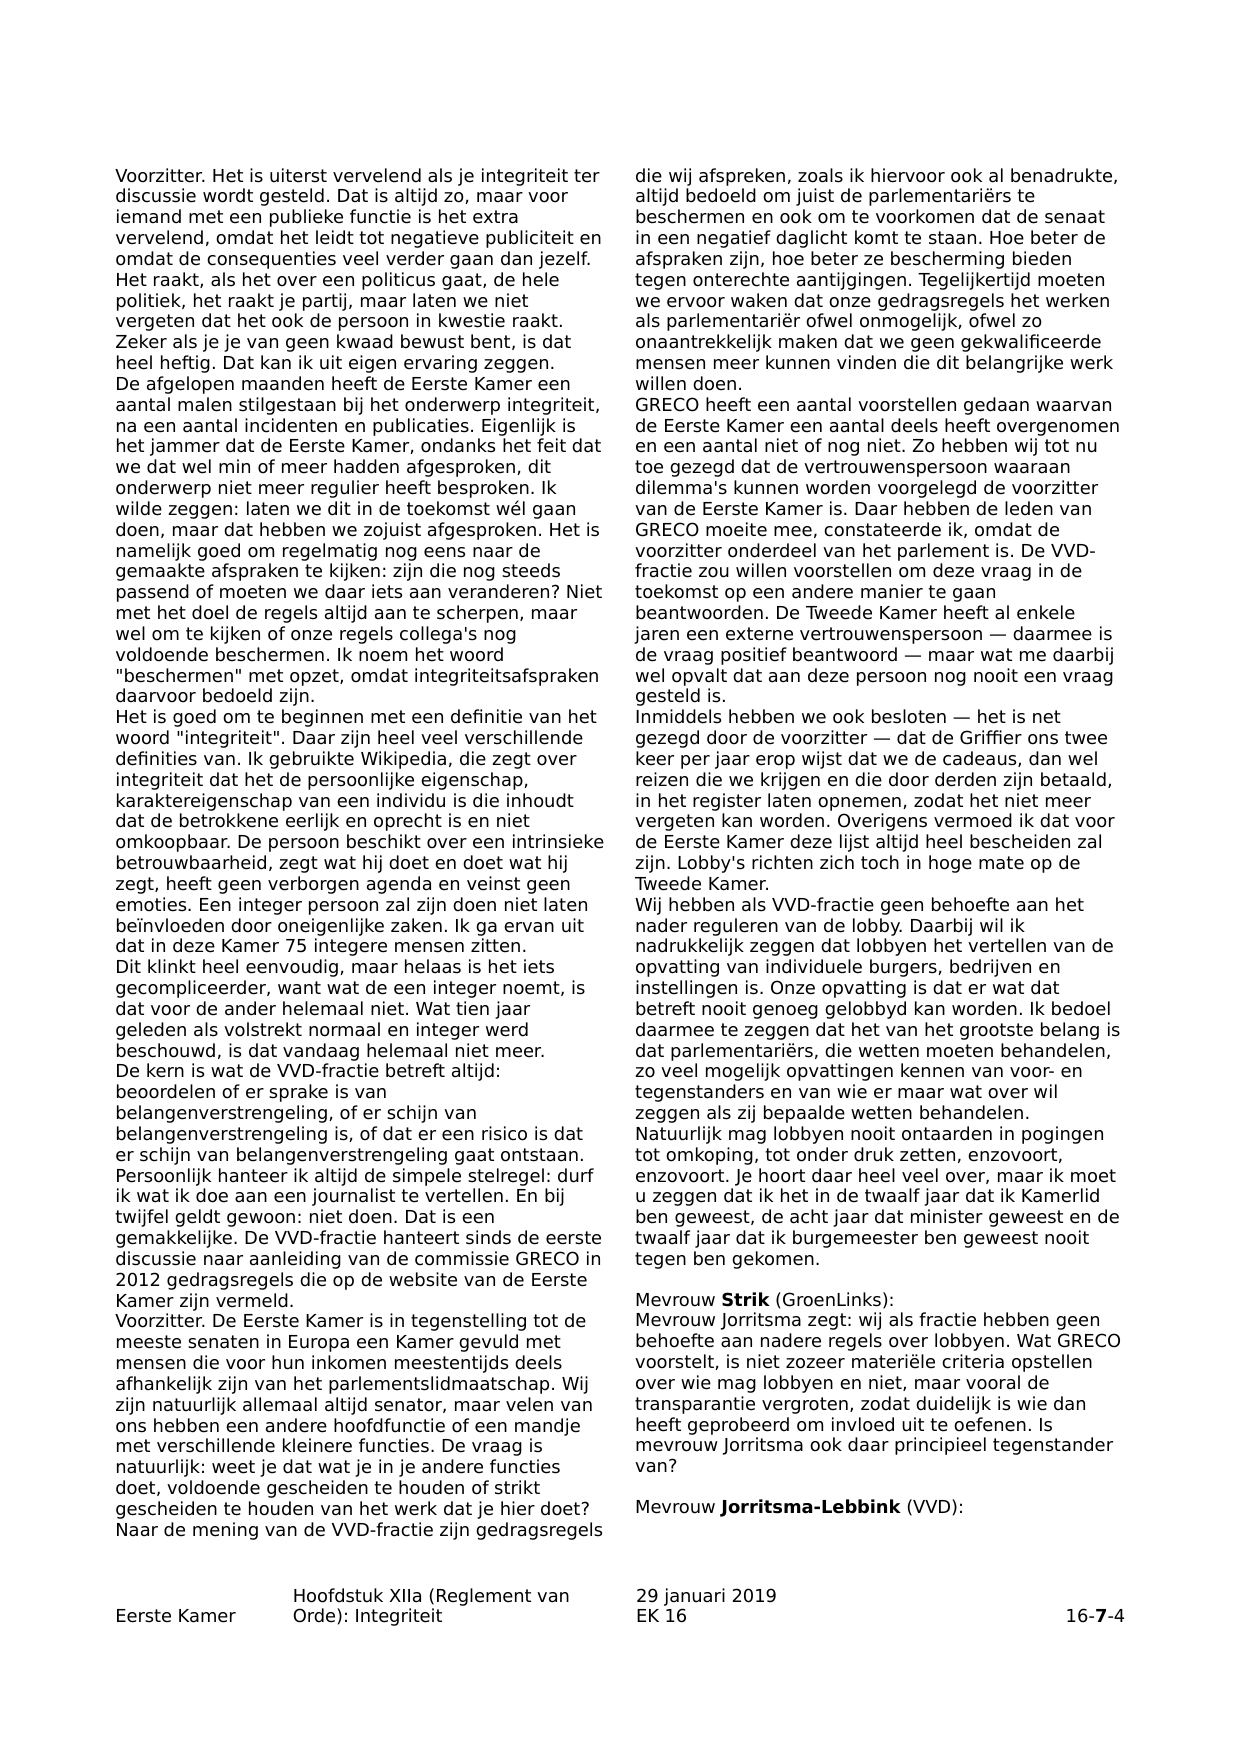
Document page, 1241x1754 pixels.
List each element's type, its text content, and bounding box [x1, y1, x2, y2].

text Het is goed om te beginnen met een definitie van het woord "integriteit". Daar zijn heel veel verschillende definities van. Ik gebruikte Wikipedia, die zegt over integriteit dat het de persoonlijke eigenschap, karaktereigenschap van een individu is die inhoudt dat de betrokkene eerlijk en oprecht is en niet omkoopbaar. De persoon beschikt over een intrinsieke betrouwbaarheid, zegt wat hij doet en doet wat hij zegt, heeft geen verborgen agenda en veinst geen emoties. Een integer persoon zal zijn doen niet laten beïnvloeden door oneigenlijke zaken. Ik ga ervan uit dat in deze Kamer 75 integere mensen zitten. [115, 707, 605, 957]
text De kern is wat de VVD-fractie betreft altijd: beoordelen of er sprake is van belangenverstrengeling, of er schijn van belangenverstrengeling is, of dat er een risico is dat er schijn van belangenverstrengeling gaat ontstaan. Persoonlijk hanteer ik altijd de simpele stelregel: durf ik wat ik doe aan een journalist te vertellen. En bij twijfel geldt gewoon: niet doen. Dat is een gemakkelijke. De VVD-fractie hanteert sinds de eerste discussie naar aanleiding van de commissie GRECO in 2012 gedragsregels die op de website van de Eerste Kamer zijn vermeld. [115, 1061, 605, 1311]
text Dit klinkt heel eenvoudig, maar helaas is het iets gecompliceerder, want wat de een integer noemt, is dat voor de ander helemaal niet. Wat tien jaar geleden als volstrekt normaal en integer werd beschouwd, is dat vandaag helemaal niet meer. [115, 957, 605, 1061]
text GRECO heeft een aantal voorstellen gedaan waarvan de Eerste Kamer een aantal deels heeft overgenomen en een aantal niet of nog niet. Zo hebben wij tot nu toe gezegd dat de vertrouwenspersoon waaraan dilemma's kunnen worden voorgelegd de voorzitter van de Eerste Kamer is. Daar hebben de leden van GRECO moeite mee, constateerde ik, omdat de voorzitter onderdeel van het parlement is. De VVD-fractie zou willen voorstellen om deze vraag in de toekomst op een andere manier te gaan beantwoorden. De Tweede Kamer heeft al enkele jaren een externe vertrouwenspersoon — daarmee is de vraag positief beantwoord — maar wat me daarbij wel opvalt dat aan deze persoon nog nooit een vraag gesteld is. [635, 394, 1125, 707]
text Wij hebben als VVD-fractie geen behoefte aan het nader reguleren van de lobby. Daarbij wil ik nadrukkelijk zeggen dat lobbyen het vertellen van de opvatting van individuele burgers, bedrijven en instellingen is. Onze opvatting is dat er wat dat betreft nooit genoeg gelobbyd kan worden. Ik bedoel daarmee te zeggen dat het van het grootste belang is dat parlementariërs, die wetten moeten behandelen, zo veel mogelijk opvattingen kennen van voor- en tegenstanders en van wie er maar wat over wil zeggen als zij bepaalde wetten behandelen. [635, 894, 1125, 1124]
text die wij afspreken, zoals ik hiervoor ook al benadrukte, altijd bedoeld om juist de parlementariërs te beschermen en ook om te voorkomen dat de senaat in een negatief daglicht komt te staan. Hoe beter de afspraken zijn, hoe beter ze bescherming bieden tegen onterechte aantijgingen. Tegelijkertijd moeten we ervoor waken dat onze gedragsregels het werken als parlementariër ofwel onmogelijk, ofwel zo onaantrekkelijk maken dat we geen gekwalificeerde mensen meer kunnen vinden die dit belangrijke werk willen doen. [635, 165, 1125, 394]
text Mevrouw Jorritsma-Lebbink (VVD): [635, 1497, 1125, 1518]
text Mevrouw Jorritsma zegt: wij als fractie hebben geen behoefte aan nadere regels over lobbyen. Wat GRECO voorstelt, is niet zozeer materiële criteria opstellen over wie mag lobbyen en niet, maar vooral de transparantie vergroten, zodat duidelijk is wie dan heeft geprobeerd om invloed uit te oefenen. Is mevrouw Jorritsma ook daar principieel tegenstander van? [635, 1310, 1125, 1477]
text De afgelopen maanden heeft de Eerste Kamer een aantal malen stilgestaan bij het onderwerp integriteit, na een aantal incidenten en publicaties. Eigenlijk is het jammer dat de Eerste Kamer, ondanks het feit dat we dat wel min of meer hadden afgesproken, dit onderwerp niet meer regulier heeft besproken. Ik wilde zeggen: laten we dit in de toekomst wél gaan doen, maar dat hebben we zojuist afgesproken. Het is namelijk goed om regelmatig nog eens naar de gemaakte afspraken te kijken: zijn die nog steeds passend of moeten we daar iets aan veranderen? Niet met het doel de regels altijd aan te scherpen, maar wel om te kijken of onze regels collega's nog voldoende beschermen. Ik noem het woord "beschermen" met opzet, omdat integriteitsafspraken daarvoor bedoeld zijn. [115, 374, 605, 707]
text Mevrouw Strik (GroenLinks): [635, 1289, 1125, 1310]
text Inmiddels hebben we ook besloten — het is net gezegd door de voorzitter — dat de Griffier ons twee keer per jaar erop wijst dat we de cadeaus, dan wel reizen die we krijgen en die door derden zijn betaald, in het register laten opnemen, zodat het niet meer vergeten kan worden. Overigens vermoed ik dat voor de Eerste Kamer deze lijst altijd heel bescheiden zal zijn. Lobby's richten zich toch in hoge mate op de Tweede Kamer. [635, 707, 1125, 894]
text Voorzitter. Het is uiterst vervelend als je integriteit ter discussie wordt gesteld. Dat is altijd zo, maar voor iemand met een publieke functie is het extra vervelend, omdat het leidt tot negatieve publiciteit en omdat de consequenties veel verder gaan dan jezelf. Het raakt, als het over een politicus gaat, de hele politiek, het raakt je partij, maar laten we niet vergeten dat het ook de persoon in kwestie raakt. Zeker als je je van geen kwaad bewust bent, is dat heel heftig. Dat kan ik uit eigen ervaring zeggen. [115, 165, 605, 374]
text Naar de mening van de VVD-fractie zijn gedragsregels [115, 1519, 605, 1540]
text Voorzitter. De Eerste Kamer is in tegenstelling tot de meeste senaten in Europa een Kamer gevuld met mensen die voor hun inkomen meestentijds deels afhankelijk zijn van het parlementslidmaatschap. Wij zijn natuurlijk allemaal altijd senator, maar velen van ons hebben een andere hoofdfunctie of een mandje met verschillende kleinere functies. De vraag is natuurlijk: weet je dat wat je in je andere functies doet, voldoende gescheiden te houden of strikt gescheiden te houden van het werk dat je hier doet? [115, 1311, 605, 1519]
text Natuurlijk mag lobbyen nooit ontaarden in pogingen tot omkoping, tot onder druk zetten, enzovoort, enzovoort. Je hoort daar heel veel over, maar ik moet u zeggen dat ik het in de twaalf jaar dat ik Kamerlid ben geweest, de acht jaar dat minister geweest en de twaalf jaar dat ik burgemeester ben geweest nooit tegen ben gekomen. [635, 1124, 1125, 1269]
